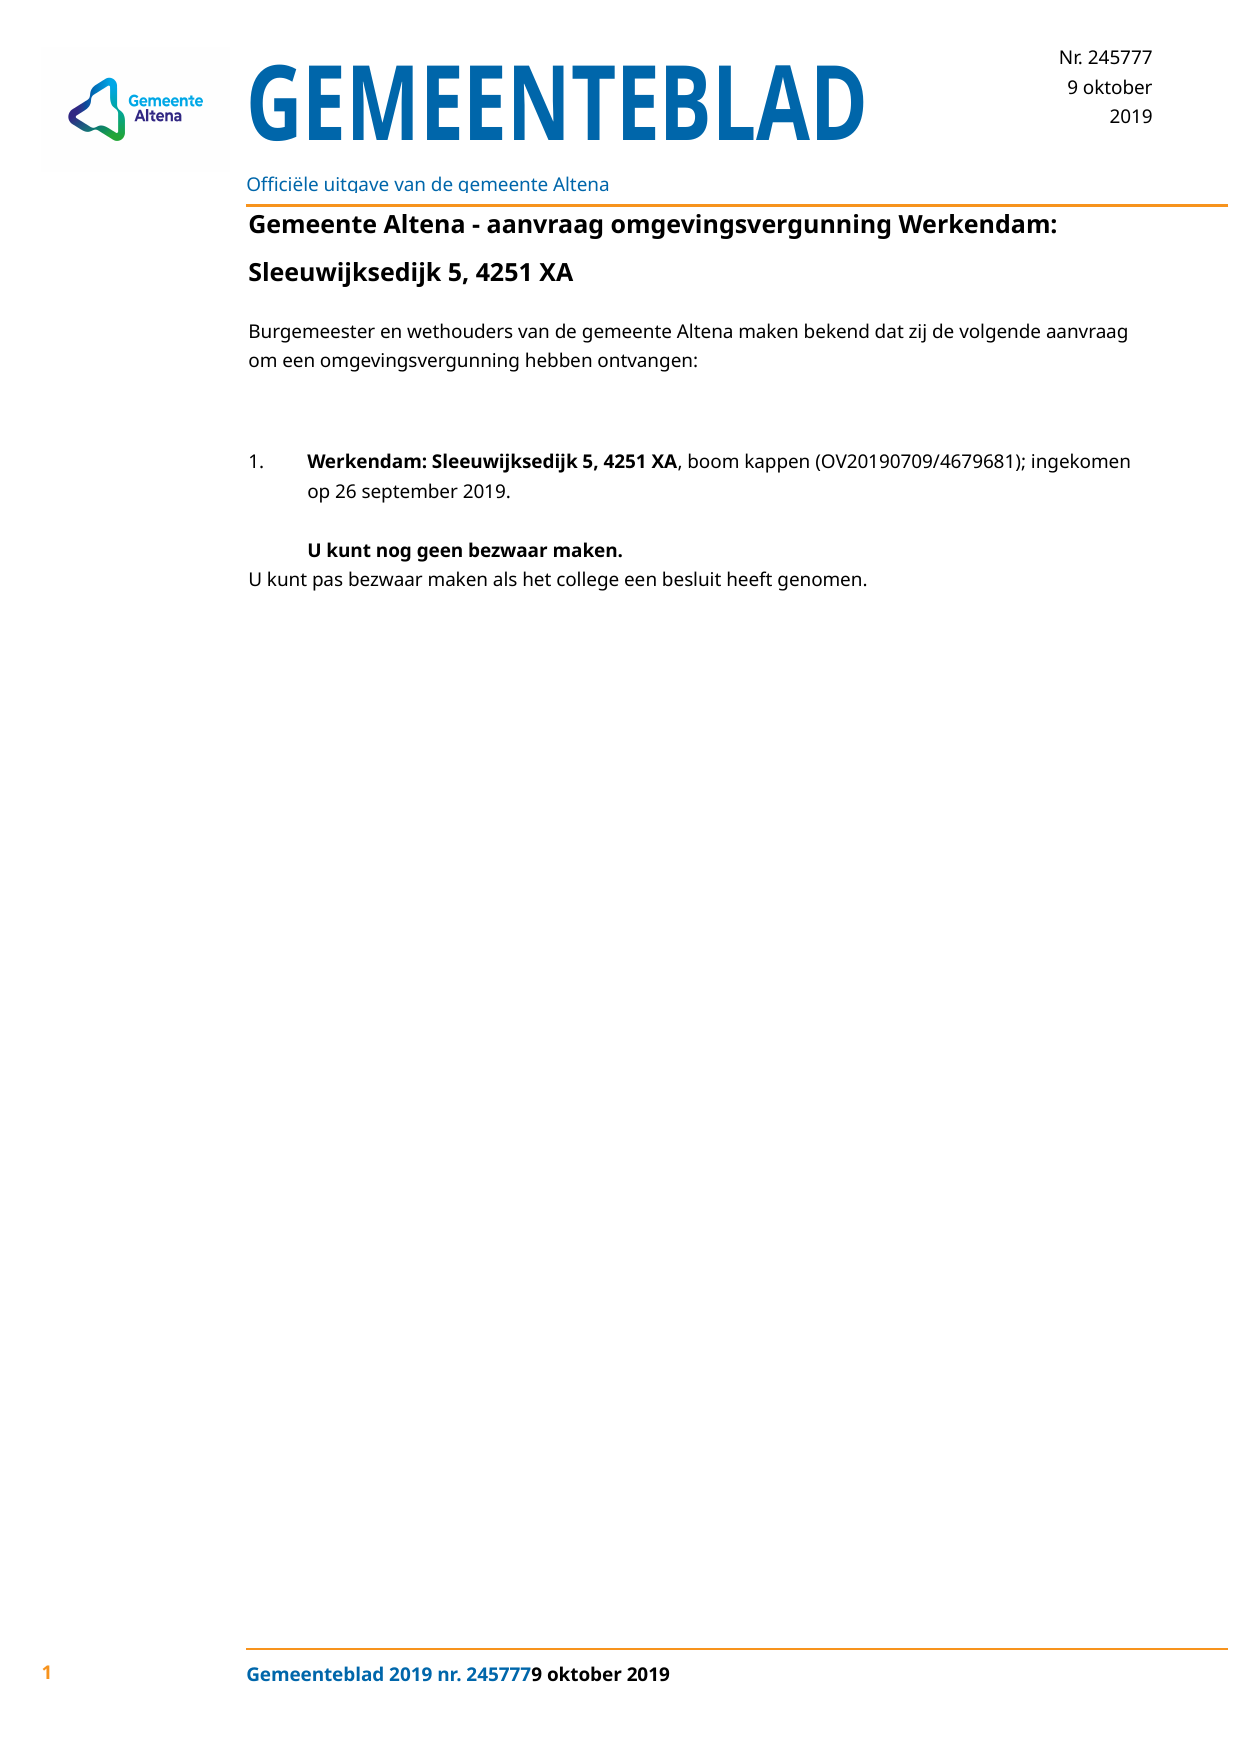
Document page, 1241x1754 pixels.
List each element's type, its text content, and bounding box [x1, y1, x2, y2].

text U kunt pas bezwaar maken als het college een besluit heeft genomen. [248, 567, 1152, 592]
text Gemeente Altena - aanvraag omgevingsvergunning Werkendam: Sleeuwijksedijk 5, 4251 XA [248, 207, 1152, 288]
picture [41, 47, 231, 172]
list U kunt nog geen bezwaar maken. [248, 537, 1152, 563]
text Burgemeester en wethouders van de gemeente Altena maken bekend dat zij de volgende aanvraag om een omgevingsvergunning hebben ontvangen: [248, 318, 1152, 373]
list Werkendam: Sleeuwijksedijk 5, 4251 XA, boom kappen (OV20190709/4679681); ingekomen op 26 september 2019. [248, 448, 1152, 504]
